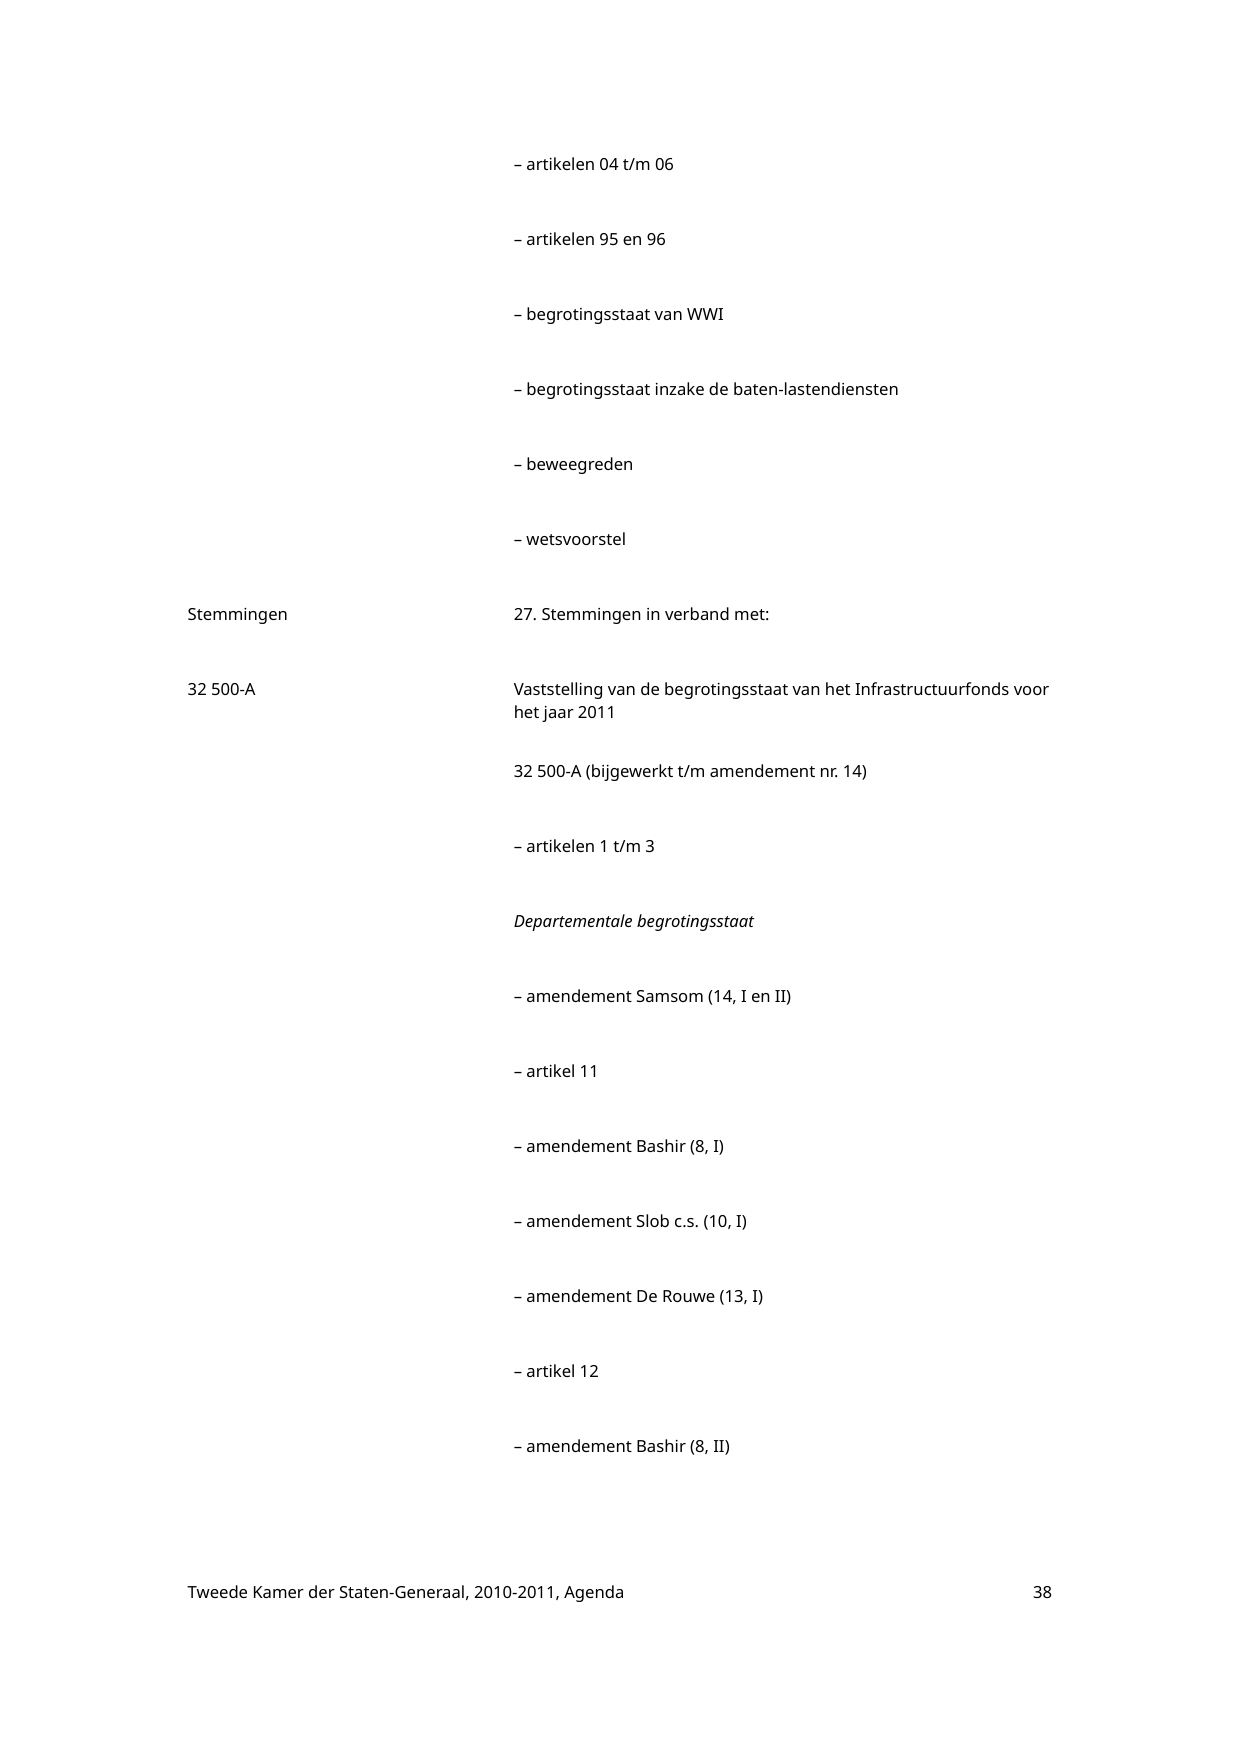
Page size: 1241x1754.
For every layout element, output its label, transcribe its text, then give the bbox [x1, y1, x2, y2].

table_cell [188, 981, 490, 1056]
table_cell – artikelen 1 t/m 3 [510, 831, 1053, 906]
table_cell – artikelen 95 en 96 [510, 225, 1053, 300]
table_cell [188, 1356, 490, 1431]
table_cell Vaststelling van de begrotingsstaat van het Infrastructuurfonds voor het jaar 2011 [510, 675, 1053, 756]
table_cell – amendement Slob c.s. (10, I) [510, 1206, 1053, 1281]
table_cell – artikelen 04 t/m 06 [510, 150, 1053, 225]
table_cell [188, 1431, 490, 1506]
table_cell – begrotingsstaat van WWI [510, 300, 1053, 375]
table_cell [490, 981, 510, 1056]
table_cell [490, 1056, 510, 1131]
table_cell – artikel 11 [510, 1056, 1053, 1131]
table_cell – artikel 12 [510, 1356, 1053, 1431]
table_cell – wetsvoorstel [510, 525, 1053, 600]
table_cell Departementale begrotingsstaat [510, 906, 1053, 981]
table_cell – begrotingsstaat inzake de baten-lastendiensten [510, 375, 1053, 450]
table_cell [188, 375, 490, 450]
table_cell [188, 1206, 490, 1281]
table_cell – beweegreden [510, 450, 1053, 525]
table_cell Stemmingen [188, 600, 490, 675]
table_cell [490, 300, 510, 375]
table_cell [188, 1281, 490, 1356]
table_cell [188, 1056, 490, 1131]
table_cell [188, 1131, 490, 1206]
table_cell [188, 756, 490, 831]
table_cell [490, 1281, 510, 1356]
table_cell [490, 1131, 510, 1206]
table_cell – amendement Bashir (8, I) [510, 1131, 1053, 1206]
table_cell [490, 1431, 510, 1506]
table_cell [490, 225, 510, 300]
table_cell [490, 150, 510, 225]
table_cell [490, 600, 510, 675]
table_cell [490, 906, 510, 981]
table_cell [490, 756, 510, 831]
table_cell [188, 450, 490, 525]
table_cell [188, 300, 490, 375]
table_cell [490, 375, 510, 450]
table_cell [188, 525, 490, 600]
table_cell [490, 675, 510, 756]
table_cell 32 500-A [188, 675, 490, 756]
table_cell [490, 1206, 510, 1281]
table_cell – amendement Bashir (8, II) [510, 1431, 1053, 1506]
table_cell 27. Stemmingen in verband met: [510, 600, 1053, 675]
table_cell [188, 831, 490, 906]
table_cell – amendement Samsom (14, I en II) [510, 981, 1053, 1056]
table_cell [188, 906, 490, 981]
table_cell [490, 525, 510, 600]
table_cell [490, 1356, 510, 1431]
table_cell [188, 150, 490, 225]
table_cell [490, 831, 510, 906]
table_cell [188, 225, 490, 300]
table_cell 32 500-A (bijgewerkt t/m amendement nr. 14) [510, 756, 1053, 831]
table_cell – amendement De Rouwe (13, I) [510, 1281, 1053, 1356]
table_cell [490, 450, 510, 525]
